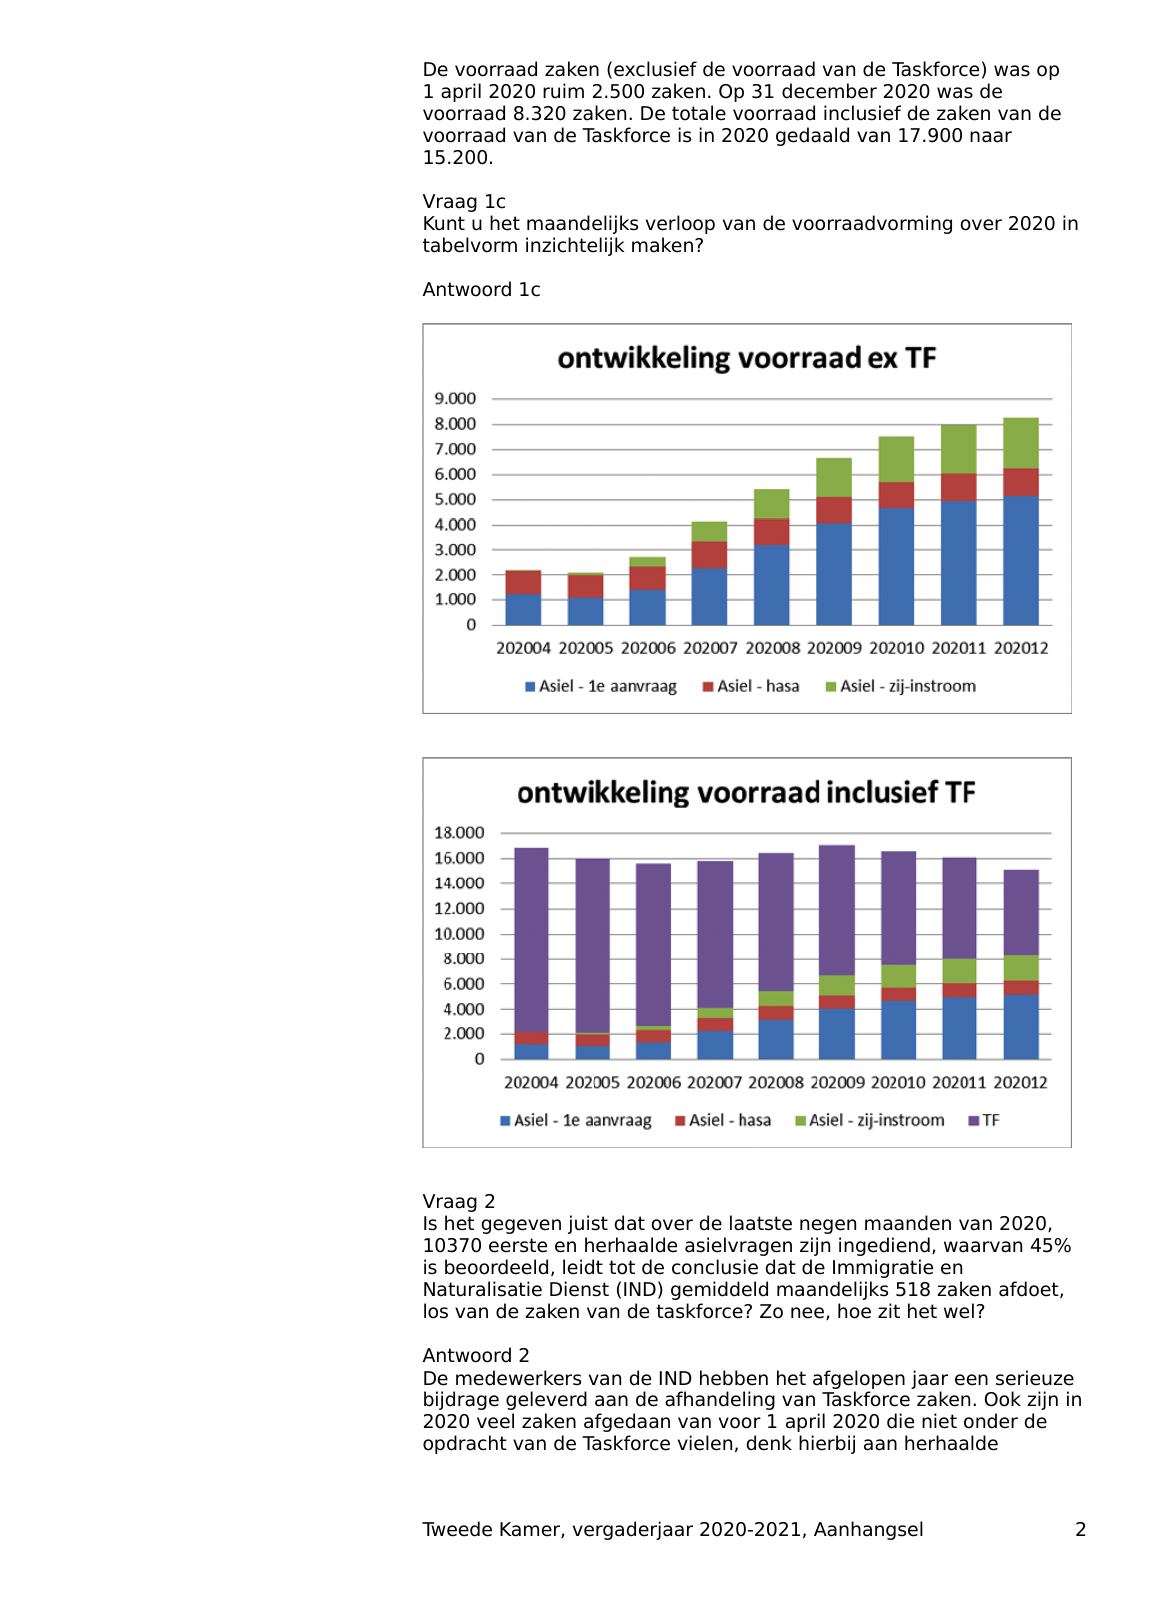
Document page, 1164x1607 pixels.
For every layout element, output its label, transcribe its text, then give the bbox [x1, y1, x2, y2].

text De medewerkers van de IND hebben het afgelopen jaar een serieuze bijdrage geleverd aan de afhandeling van Taskforce zaken. Ook zijn in 2020 veel zaken afgedaan van voor 1 april 2020 die niet onder de opdracht van de Taskforce vielen, denk hierbij aan herhaalde [422, 1367, 1087, 1455]
text Vraag 2 [422, 1191, 1087, 1213]
text Is het gegeven juist dat over de laatste negen maanden van 2020, 10370 eerste en herhaalde asielvragen zijn ingediend, waarvan 45% is beoordeeld, leidt tot de conclusie dat de Immigratie en Naturalisatie Dienst (IND) gemiddeld maandelijks 518 zaken afdoet, los van de zaken van de taskforce? Zo nee, hoe zit het wel? [422, 1213, 1087, 1323]
text De voorraad zaken (exclusief de voorraad van de Taskforce) was op 1 april 2020 ruim 2.500 zaken. Op 31 december 2020 was de voorraad 8.320 zaken. De totale voorraad inclusief de zaken van de voorraad van de Taskforce is in 2020 gedaald van 17.900 naar 15.200. [422, 59, 1087, 169]
text Kunt u het maandelijks verloop van de voorraadvorming over 2020 in tabelvorm inzichtelijk maken? [422, 213, 1087, 257]
text Vraag 1c [422, 191, 1087, 213]
picture [422, 757, 1072, 1148]
text Antwoord 2 [422, 1345, 1087, 1367]
picture [422, 323, 1072, 714]
text Antwoord 1c [422, 279, 1087, 301]
